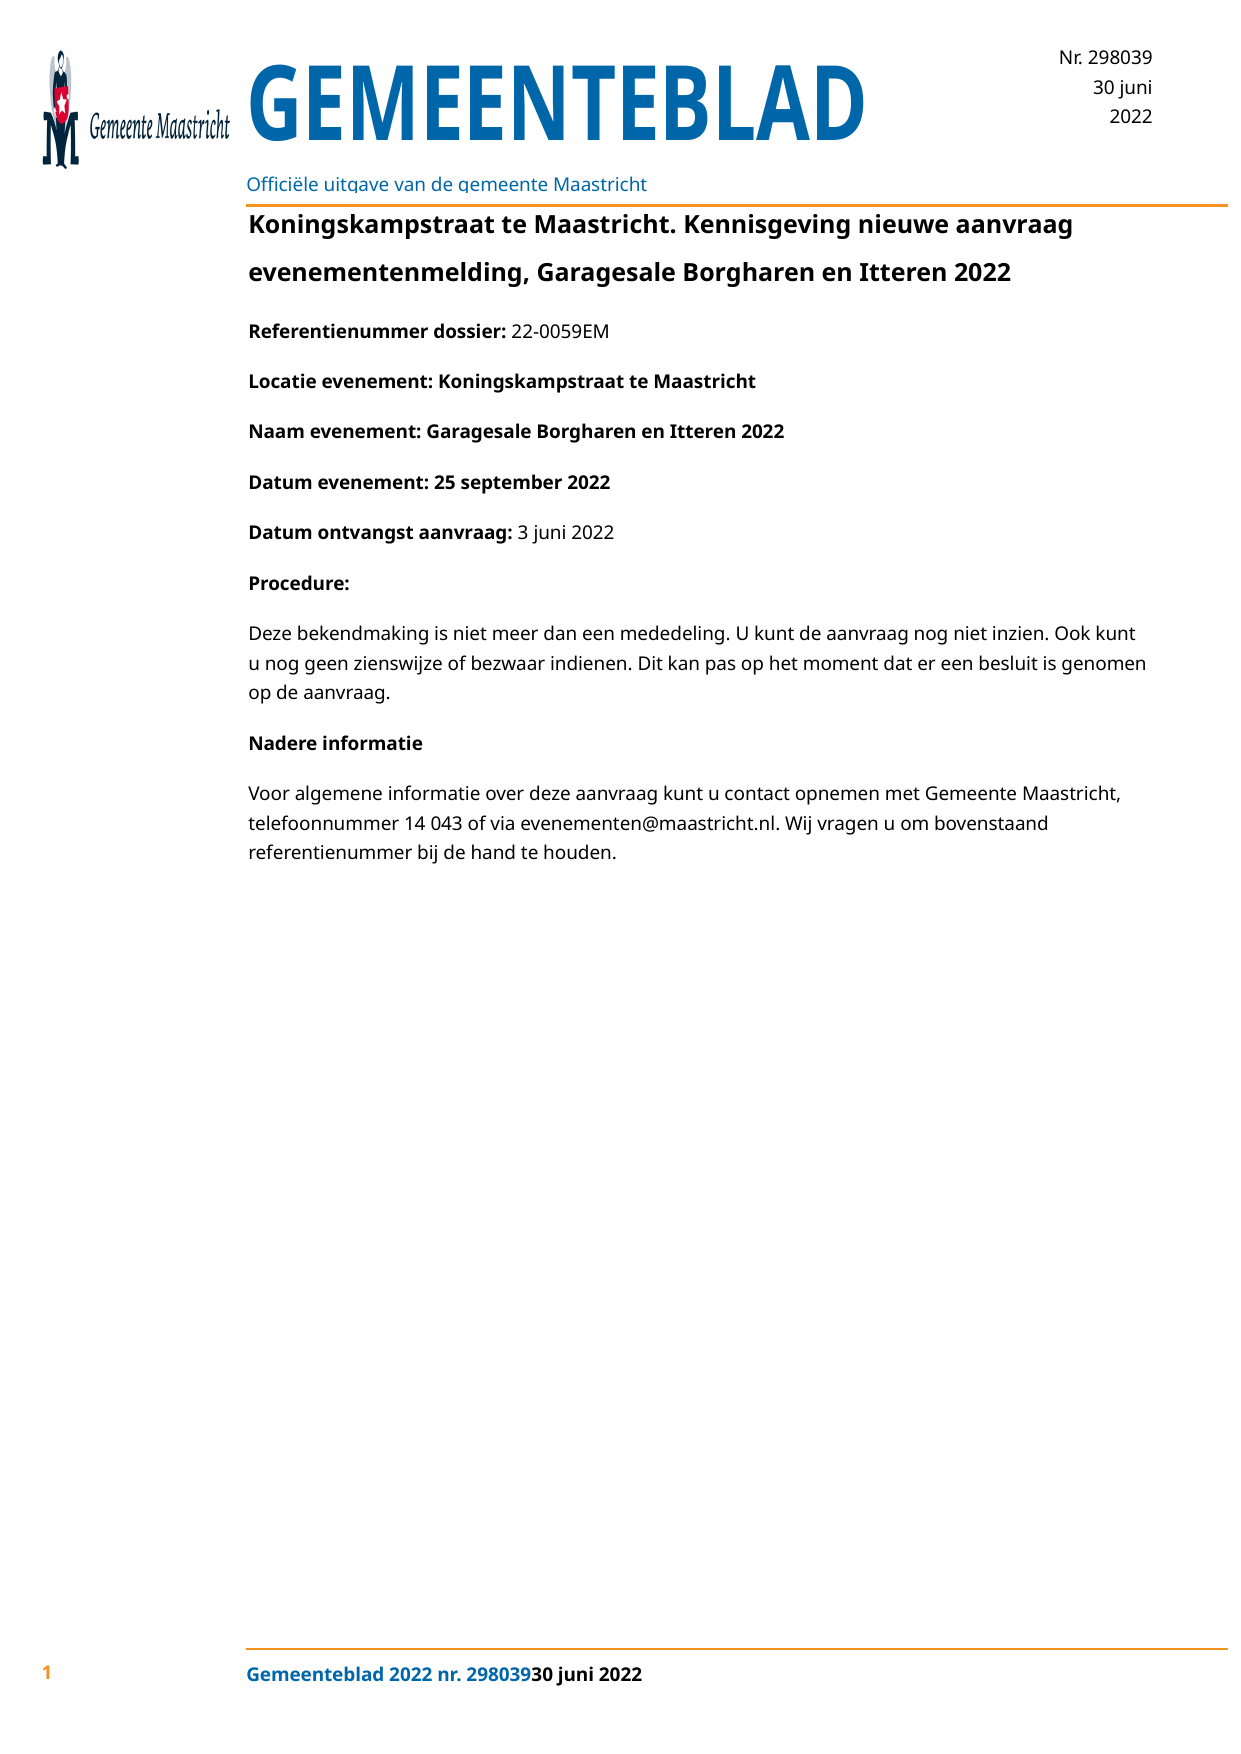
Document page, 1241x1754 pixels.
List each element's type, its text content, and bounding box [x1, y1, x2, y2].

text Datum evenement: 25 september 2022 [248, 469, 1152, 495]
text Datum ontvangst aanvraag: 3 juni 2022 [248, 519, 1152, 545]
text Deze bekendmaking is niet meer dan een mededeling. U kunt de aanvraag nog niet inzien. Ook kunt u nog geen zienswijze of bezwaar indienen. Dit kan pas op het moment dat er een besluit is genomen op de aanvraag. [248, 620, 1152, 705]
text Locatie evenement: Koningskampstraat te Maastricht [248, 368, 1152, 394]
text Referentienummer dossier: 22-0059EM [248, 318, 1152, 344]
picture [41, 47, 231, 172]
text Procedure: [248, 570, 1152, 596]
text Koningskampstraat te Maastricht. Kennisgeving nieuwe aanvraag evenementenmelding, Garagesale Borgharen en Itteren 2022 [248, 207, 1152, 288]
text Naam evenement: Garagesale Borgharen en Itteren 2022 [248, 419, 1152, 444]
text Voor algemene informatie over deze aanvraag kunt u contact opnemen met Gemeente Maastricht, telefoonnummer 14 043 of via evenementen@maastricht.nl. Wij vragen u om bovenstaand referentienummer bij de hand te houden. [248, 780, 1152, 865]
text Nadere informatie [248, 730, 1152, 756]
